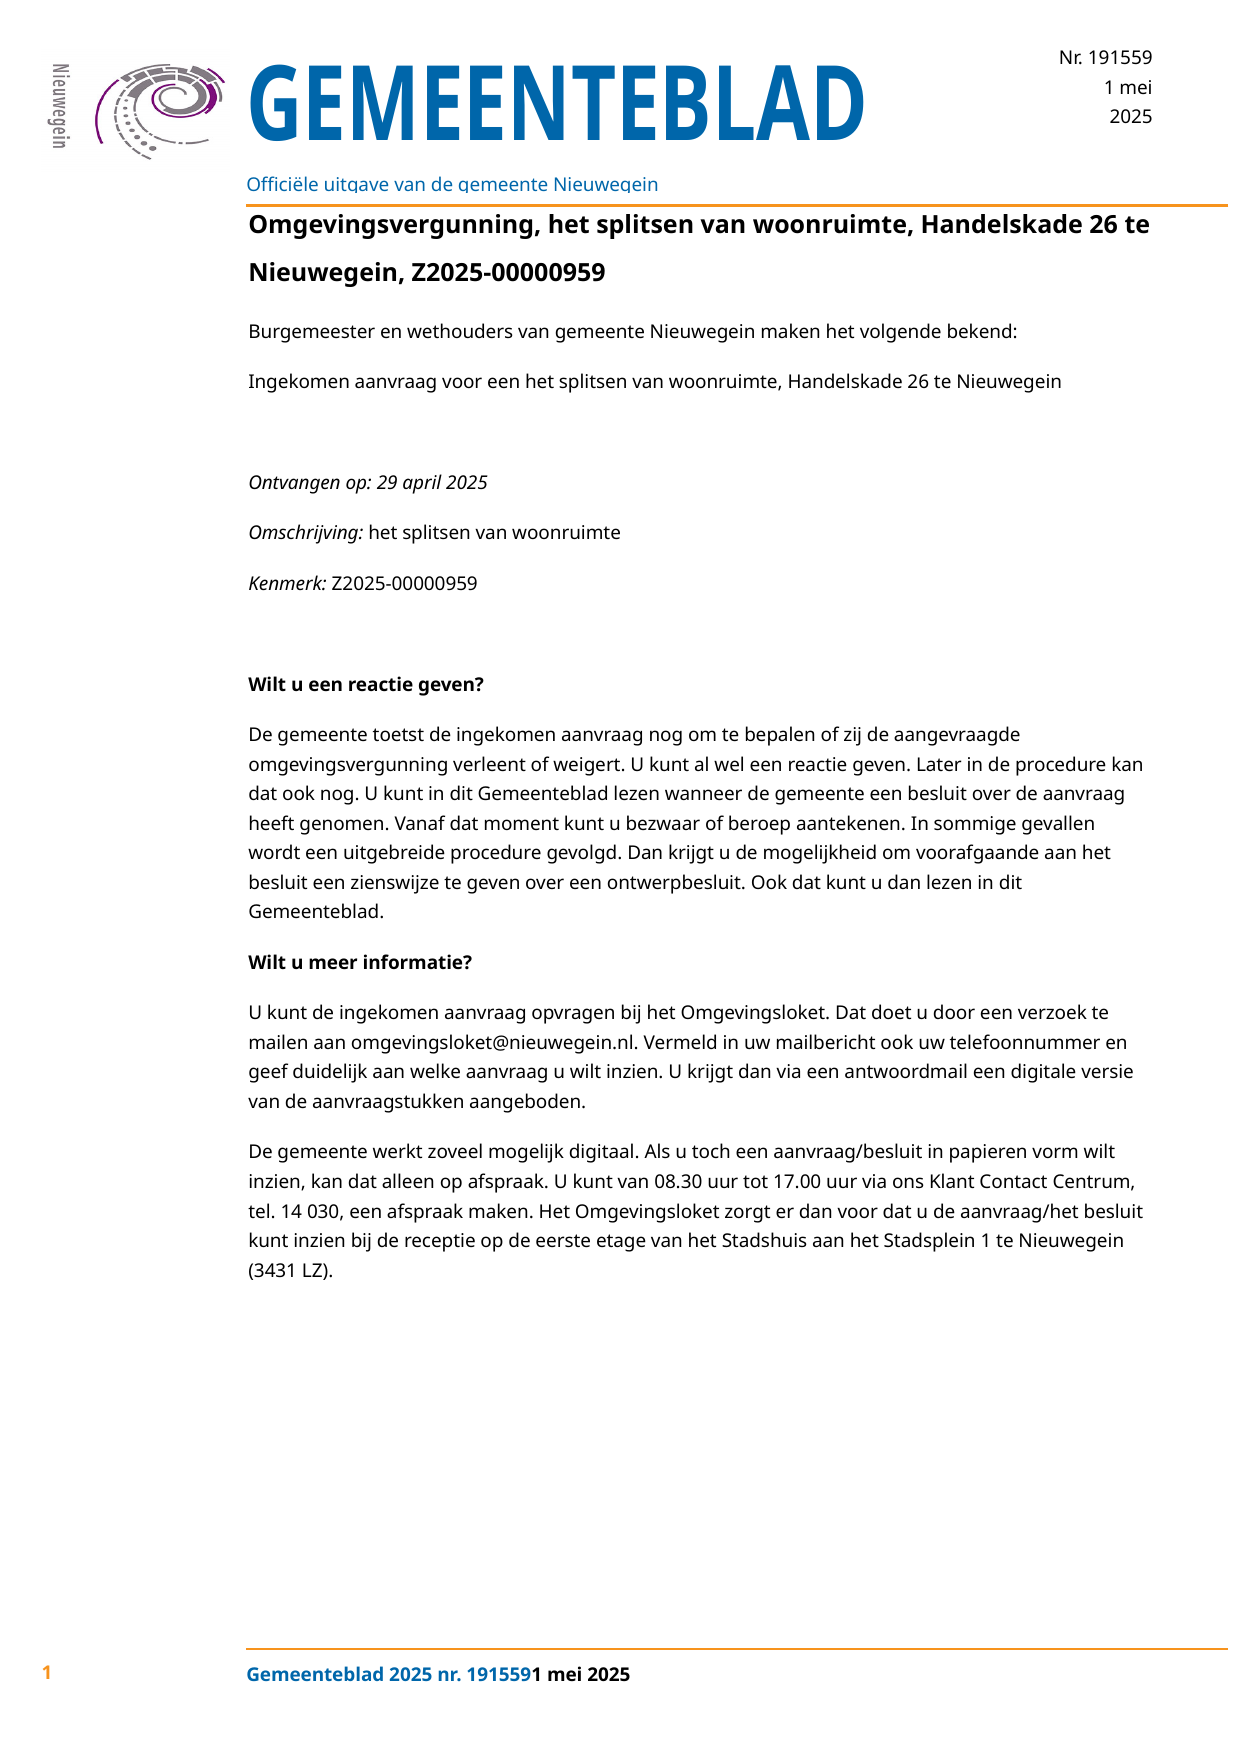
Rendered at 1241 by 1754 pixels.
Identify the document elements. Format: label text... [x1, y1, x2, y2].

text Ingekomen aanvraag voor een het splitsen van woonruimte, Handelskade 26 te Nieuwegein [248, 368, 1152, 394]
text Omschrijving: het splitsen van woonruimte [248, 519, 1152, 545]
picture [41, 47, 231, 172]
text Kenmerk: Z2025-00000959 [248, 570, 1152, 596]
text Wilt u meer informatie? [248, 949, 1152, 975]
text Wilt u een reactie geven? [248, 671, 1152, 697]
text U kunt de ingekomen aanvraag opvragen bij het Omgevingsloket. Dat doet u door een verzoek te mailen aan omgevingsloket@nieuwegein.nl. Vermeld in uw mailbericht ook uw telefoonnummer en geef duidelijk aan welke aanvraag u wilt inzien. U krijgt dan via een antwoordmail een digitale versie van de aanvraagstukken aangeboden. [248, 999, 1152, 1114]
text Ontvangen op: 29 april 2025 [248, 469, 1152, 495]
text De gemeente toetst de ingekomen aanvraag nog om te bepalen of zij de aangevraagde omgevingsvergunning verleent of weigert. U kunt al wel een reactie geven. Later in de procedure kan dat ook nog. U kunt in dit Gemeenteblad lezen wanneer de gemeente een besluit over de aanvraag heeft genomen. Vanaf dat moment kunt u bezwaar of beroep aantekenen. In sommige gevallen wordt een uitgebreide procedure gevolgd. Dan krijgt u de mogelijkheid om voorafgaande aan het besluit een zienswijze te geven over een ontwerpbesluit. Ook dat kunt u dan lezen in dit Gemeenteblad. [248, 721, 1152, 924]
text Omgevingsvergunning, het splitsen van woonruimte, Handelskade 26 te Nieuwegein, Z2025-00000959 [248, 207, 1152, 288]
text De gemeente werkt zoveel mogelijk digitaal. Als u toch een aanvraag/besluit in papieren vorm wilt inzien, kan dat alleen op afspraak. U kunt van 08.30 uur tot 17.00 uur via ons Klant Contact Centrum, tel. 14 030, een afspraak maken. Het Omgevingsloket zorgt er dan voor dat u de aanvraag/het besluit kunt inzien bij de receptie op de eerste etage van het Stadshuis aan het Stadsplein 1 te Nieuwegein (3431 LZ). [248, 1139, 1152, 1283]
text Burgemeester en wethouders van gemeente Nieuwegein maken het volgende bekend: [248, 318, 1152, 344]
